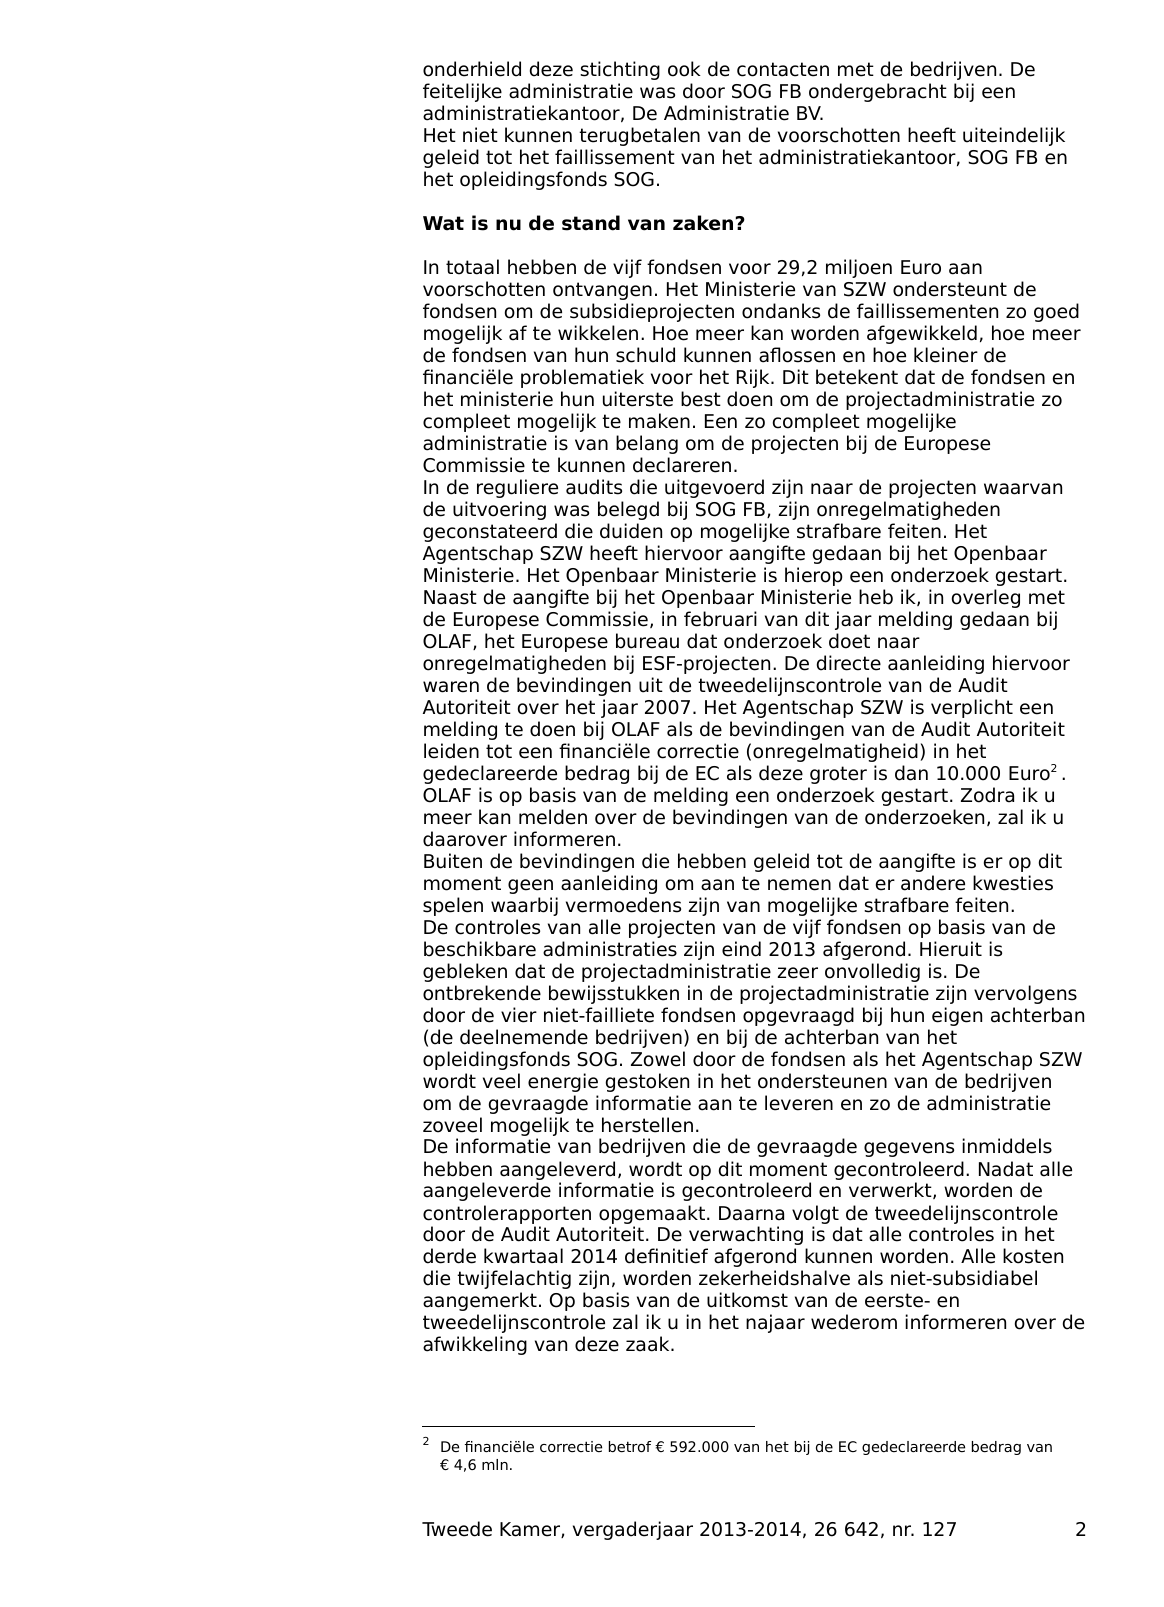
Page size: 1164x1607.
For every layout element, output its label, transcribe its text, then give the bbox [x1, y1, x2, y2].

text In totaal hebben de vijf fondsen voor 29,2 miljoen Euro aan voorschotten ontvangen. Het Ministerie van SZW ondersteunt de fondsen om de subsidieprojecten ondanks de faillissementen zo goed mogelijk af te wikkelen. Hoe meer kan worden afgewikkeld, hoe meer de fondsen van hun schuld kunnen aflossen en hoe kleiner de financiële problematiek voor het Rijk. Dit betekent dat de fondsen en het ministerie hun uiterste best doen om de projectadministratie zo compleet mogelijk te maken. Een zo compleet mogelijke administratie is van belang om de projecten bij de Europese Commissie te kunnen declareren. [422, 257, 1087, 477]
text Buiten de bevindingen die hebben geleid tot de aangifte is er op dit moment geen aanleiding om aan te nemen dat er andere kwesties spelen waarbij vermoedens zijn van mogelijke strafbare feiten. [422, 851, 1087, 917]
subtitle Wat is nu de stand van zaken? [422, 213, 1087, 235]
text De financiële correctie betrof € 592.000 van het bij de EC gedeclareerde bedrag van € 4,6 mln. [422, 1435, 1087, 1474]
text De controles van alle projecten van de vijf fondsen op basis van de beschikbare administraties zijn eind 2013 afgerond. Hieruit is gebleken dat de projectadministratie zeer onvolledig is. De ontbrekende bewijsstukken in de projectadministratie zijn vervolgens door de vier niet-failliete fondsen opgevraagd bij hun eigen achterban (de deelnemende bedrijven) en bij de achterban van het opleidingsfonds SOG. Zowel door de fondsen als het Agentschap SZW wordt veel energie gestoken in het ondersteunen van de bedrijven om de gevraagde informatie aan te leveren en zo de administratie zoveel mogelijk te herstellen. [422, 917, 1087, 1136]
text De informatie van bedrijven die de gevraagde gegevens inmiddels hebben aangeleverd, wordt op dit moment gecontroleerd. Nadat alle aangeleverde informatie is gecontroleerd en verwerkt, worden de controlerapporten opgemaakt. Daarna volgt de tweedelijnscontrole door de Audit Autoriteit. De verwachting is dat alle controles in het derde kwartaal 2014 definitief afgerond kunnen worden. Alle kosten die twijfelachtig zijn, worden zekerheidshalve als niet-subsidiabel aangemerkt. Op basis van de uitkomst van de eerste- en tweedelijnscontrole zal ik u in het najaar wederom informeren over de afwikkeling van deze zaak. [422, 1136, 1087, 1356]
text onderhield deze stichting ook de contacten met de bedrijven. De feitelijke administratie was door SOG FB ondergebracht bij een administratiekantoor, De Administratie BV. [422, 59, 1087, 125]
text Naast de aangifte bij het Openbaar Ministerie heb ik, in overleg met de Europese Commissie, in februari van dit jaar melding gedaan bij OLAF, het Europese bureau dat onderzoek doet naar onregelmatigheden bij ESF-projecten. De directe aanleiding hiervoor waren de bevindingen uit de tweedelijnscontrole van de Audit Autoriteit over het jaar 2007. Het Agentschap SZW is verplicht een melding te doen bij OLAF als de bevindingen van de Audit Autoriteit leiden tot een financiële correctie (onregelmatigheid) in het gedeclareerde bedrag bij de EC als deze groter is dan 10.000 Euro. OLAF is op basis van de melding een onderzoek gestart. Zodra ik u meer kan melden over de bevindingen van de onderzoeken, zal ik u daarover informeren. [422, 587, 1087, 851]
text Het niet kunnen terugbetalen van de voorschotten heeft uiteindelijk geleid tot het faillissement van het administratiekantoor, SOG FB en het opleidingsfonds SOG. [422, 125, 1087, 191]
text In de reguliere audits die uitgevoerd zijn naar de projecten waarvan de uitvoering was belegd bij SOG FB, zijn onregelmatigheden geconstateerd die duiden op mogelijke strafbare feiten. Het Agentschap SZW heeft hiervoor aangifte gedaan bij het Openbaar Ministerie. Het Openbaar Ministerie is hierop een onderzoek gestart. [422, 477, 1087, 587]
